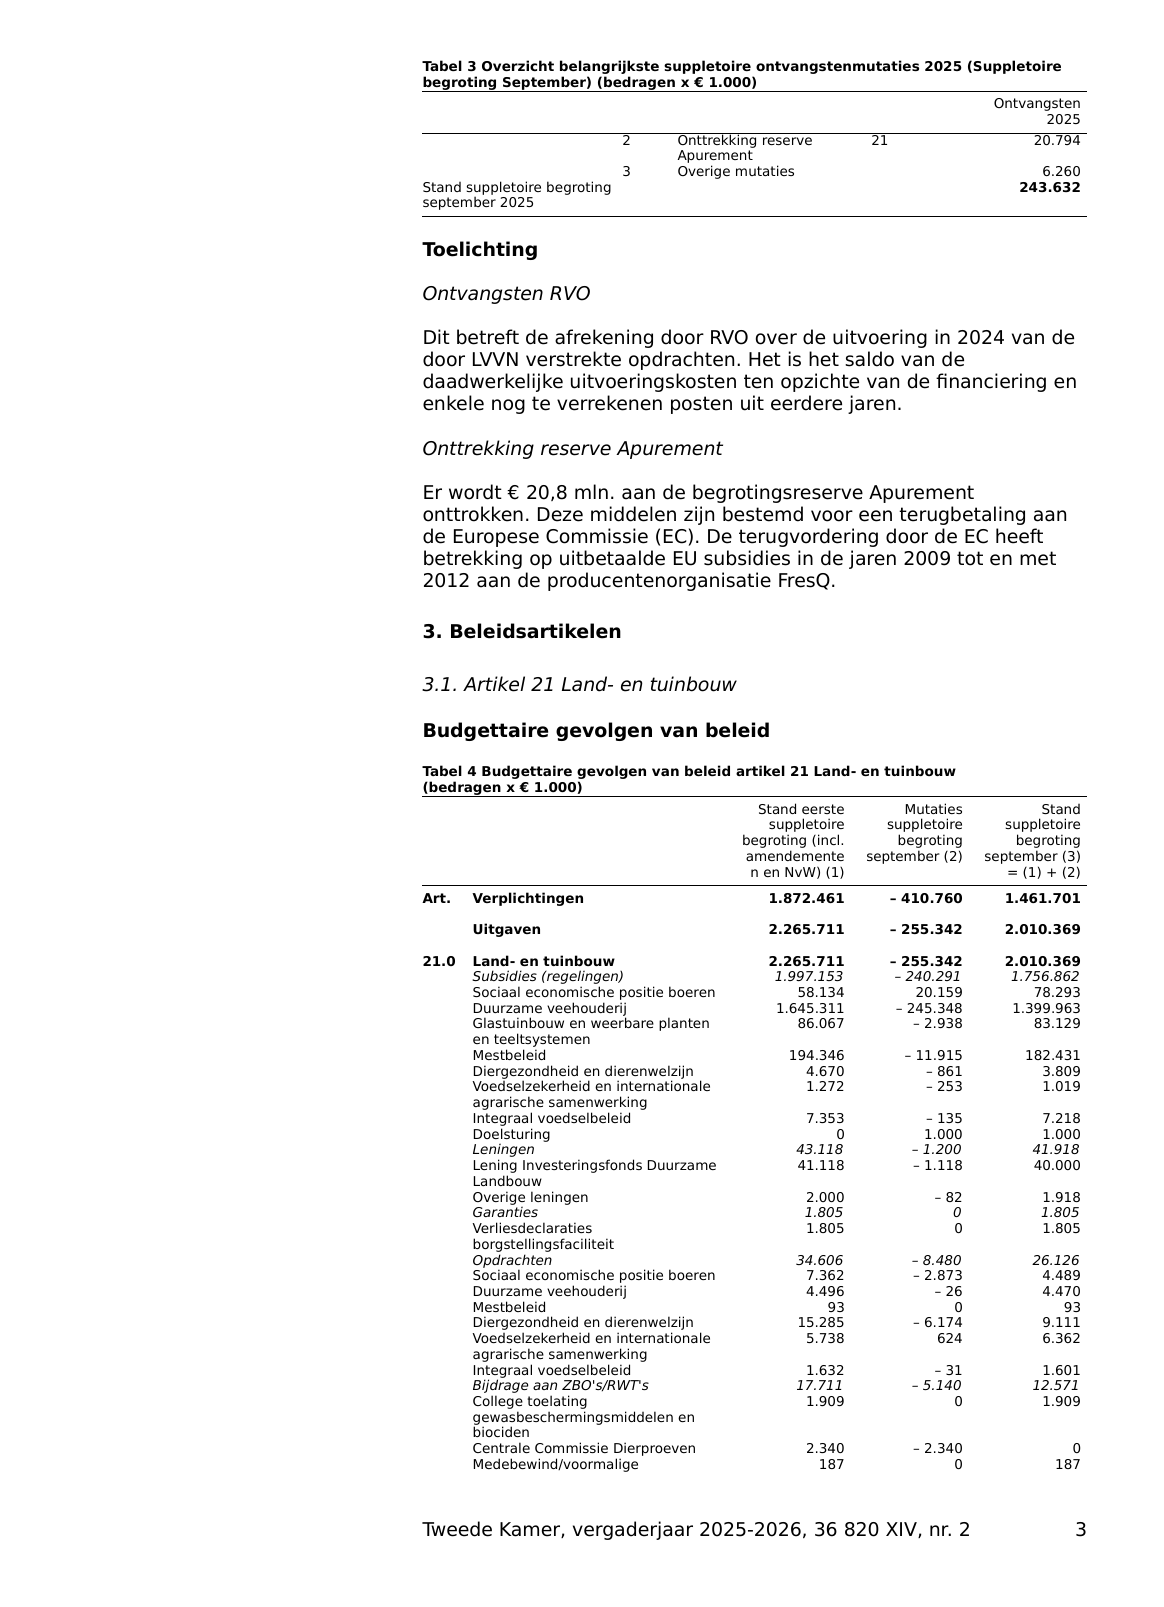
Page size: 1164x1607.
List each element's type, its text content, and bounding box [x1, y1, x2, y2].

table_cell Garanties [467, 1205, 732, 1221]
table_cell [467, 906, 732, 922]
table_cell [865, 164, 976, 179]
table_cell [422, 1268, 467, 1284]
table_cell [422, 1158, 467, 1189]
table_cell 3 [616, 164, 671, 179]
table_cell – 255.342 [850, 954, 968, 969]
subtitle 3. Beleidsartikelen [422, 621, 1087, 643]
table_cell 0 [969, 1441, 1087, 1457]
table_cell – 8.480 [850, 1252, 968, 1268]
table_cell 1.918 [969, 1189, 1087, 1205]
table_cell 4.470 [969, 1284, 1087, 1299]
table_cell [671, 92, 865, 132]
table_cell College toelating gewasbeschermingsmiddelen en biociden [467, 1394, 732, 1441]
table_cell 1.997.153 [732, 969, 850, 985]
table_cell 2.010.369 [969, 954, 1087, 969]
table_cell [422, 1394, 467, 1441]
table_cell Overige leningen [467, 1189, 732, 1205]
table_cell – 5.140 [850, 1378, 968, 1394]
table_cell Uitgaven [467, 922, 732, 938]
table_cell 21.0 [422, 954, 467, 969]
table_cell 2.265.711 [732, 954, 850, 969]
table_cell 1.601 [969, 1363, 1087, 1378]
table_cell 2.340 [732, 1441, 850, 1457]
table_cell 2.265.711 [732, 922, 850, 938]
table_cell [422, 1300, 467, 1315]
table_cell 12.571 [969, 1378, 1087, 1394]
table_cell [422, 938, 467, 953]
table_cell Integraal voedselbeleid [467, 1363, 732, 1378]
table_cell 1.019 [969, 1079, 1087, 1111]
table_cell 182.431 [969, 1048, 1087, 1063]
table_cell – 245.348 [850, 1001, 968, 1016]
table_cell – 861 [850, 1064, 968, 1079]
table_cell Duurzame veehouderij [467, 1284, 732, 1299]
table_cell 1.461.701 [969, 886, 1087, 906]
table_cell [422, 1441, 467, 1457]
table_cell Duurzame veehouderij [467, 1001, 732, 1016]
table_cell [422, 1378, 467, 1394]
table_cell [422, 1064, 467, 1079]
table_cell Verplichtingen [467, 886, 732, 906]
table_cell Voedselzekerheid en internationale agrarische samenwerking [467, 1331, 732, 1362]
table_cell 58.134 [732, 985, 850, 1001]
table_cell 194.346 [732, 1048, 850, 1063]
table_cell – 2.938 [850, 1016, 968, 1048]
table_cell [422, 906, 467, 922]
table_cell 83.129 [969, 1016, 1087, 1048]
table_cell 17.711 [732, 1378, 850, 1394]
table_cell 5.738 [732, 1331, 850, 1362]
table_cell – 1.118 [850, 1158, 968, 1189]
table_cell Integraal voedselbeleid [467, 1111, 732, 1126]
table_cell [422, 1284, 467, 1299]
table_cell Glastuinbouw en weerbare planten en teeltsystemen [467, 1016, 732, 1048]
subtitle 3.1. Artikel 21 Land- en tuinbouw [422, 673, 1087, 695]
table_cell Ontvangsten 2025 [976, 92, 1087, 132]
table_cell [422, 164, 616, 179]
table_cell 243.632 [976, 180, 1087, 216]
table_cell 1.805 [732, 1221, 850, 1252]
table_cell 40.000 [969, 1158, 1087, 1189]
table_cell 1.805 [969, 1205, 1087, 1221]
table_cell Verliesdeclaraties borgstellingsfaciliteit [467, 1221, 732, 1252]
table_cell [422, 1331, 467, 1362]
table_header Tabel 3 Overzicht belangrijkste suppletoire ontvangstenmutaties 2025 (Suppletoire begroting September) (bedragen x € 1.000) [422, 59, 1087, 91]
table_cell [422, 922, 467, 938]
table_cell Stand suppletoire begroting september (3) = (1) + (2) [969, 797, 1087, 885]
table_cell 6.260 [976, 164, 1087, 179]
table_cell 86.067 [732, 1016, 850, 1048]
table_cell Land- en tuinbouw [467, 954, 732, 969]
table_cell Leningen [467, 1142, 732, 1158]
table_cell 0 [850, 1221, 968, 1252]
table_cell 4.496 [732, 1284, 850, 1299]
table_cell 3.809 [969, 1064, 1087, 1079]
table_cell [865, 92, 976, 132]
table_cell [422, 1205, 467, 1221]
table_cell 1.632 [732, 1363, 850, 1378]
table_cell 34.606 [732, 1252, 850, 1268]
table_cell 93 [732, 1300, 850, 1315]
table_cell 1.399.963 [969, 1001, 1087, 1016]
table_cell Onttrekking reserve Apurement [671, 134, 865, 164]
table_cell [969, 906, 1087, 922]
table_cell [422, 1142, 467, 1158]
table_cell Lening Investeringsfonds Duurzame Landbouw [467, 1158, 732, 1189]
table_cell 7.218 [969, 1111, 1087, 1126]
table_cell Stand suppletoire begroting september 2025 [422, 180, 616, 216]
table_cell 41.918 [969, 1142, 1087, 1158]
table_cell – 26 [850, 1284, 968, 1299]
table_cell 2.010.369 [969, 922, 1087, 938]
table_cell Sociaal economische positie boeren [467, 1268, 732, 1284]
table_cell 20.159 [850, 985, 968, 1001]
table_cell [467, 938, 732, 953]
table_cell Doelsturing [467, 1126, 732, 1142]
table_cell [422, 1221, 467, 1252]
table_cell 4.670 [732, 1064, 850, 1079]
subtitle Ontvangsten RVO [422, 283, 1087, 305]
table_cell 187 [732, 1457, 850, 1472]
table_cell Overige mutaties [671, 164, 865, 179]
table_cell [422, 1363, 467, 1378]
table_cell Opdrachten [467, 1252, 732, 1268]
table_cell [422, 1252, 467, 1268]
table_cell 21 [865, 134, 976, 164]
table_cell [422, 1315, 467, 1331]
table_cell 2.000 [732, 1189, 850, 1205]
table_cell [422, 134, 616, 164]
table_cell 7.362 [732, 1268, 850, 1284]
table_cell 26.126 [969, 1252, 1087, 1268]
table_cell 0 [850, 1205, 968, 1221]
table_cell 15.285 [732, 1315, 850, 1331]
table_cell Art. [422, 886, 467, 906]
table_cell Subsidies (regelingen) [467, 969, 732, 985]
table_cell [616, 92, 671, 132]
table_cell 4.489 [969, 1268, 1087, 1284]
table_cell 2 [616, 134, 671, 164]
table_cell [969, 938, 1087, 953]
table_cell – 255.342 [850, 922, 968, 938]
table_cell 1.872.461 [732, 886, 850, 906]
table_cell 1.805 [732, 1205, 850, 1221]
table_cell [616, 180, 671, 216]
table_cell 0 [850, 1300, 968, 1315]
table_header Tabel 4 Budgettaire gevolgen van beleid artikel 21 Land- en tuinbouw (bedragen x € 1.000) [422, 764, 1087, 796]
table_cell – 11.915 [850, 1048, 968, 1063]
table_cell Sociaal economische positie boeren [467, 985, 732, 1001]
table_cell 1.272 [732, 1079, 850, 1111]
table_cell – 135 [850, 1111, 968, 1126]
table_cell [422, 1048, 467, 1063]
table_cell – 2.340 [850, 1441, 968, 1457]
table_cell – 2.873 [850, 1268, 968, 1284]
table_cell Centrale Commissie Dierproeven [467, 1441, 732, 1457]
table_cell 0 [850, 1394, 968, 1441]
table_cell [422, 92, 616, 132]
table_cell 1.645.311 [732, 1001, 850, 1016]
table_cell 93 [969, 1300, 1087, 1315]
table_cell Bijdrage aan ZBO's/RWT's [467, 1378, 732, 1394]
table_cell – 253 [850, 1079, 968, 1111]
table_cell – 240.291 [850, 969, 968, 985]
subtitle Toelichting [422, 239, 1087, 261]
table_cell – 31 [850, 1363, 968, 1378]
table_cell [422, 1079, 467, 1111]
table_cell 0 [850, 1457, 968, 1472]
table_cell – 1.200 [850, 1142, 968, 1158]
table_cell 1.805 [969, 1221, 1087, 1252]
table_cell – 82 [850, 1189, 968, 1205]
table_cell 6.362 [969, 1331, 1087, 1362]
table_cell Medebewind/voormalige [467, 1457, 732, 1472]
table_cell [422, 969, 467, 985]
table_cell – 6.174 [850, 1315, 968, 1331]
table_cell Mutaties suppletoire begroting september (2) [850, 797, 968, 885]
table_cell [422, 985, 467, 1001]
table_cell Mestbeleid [467, 1300, 732, 1315]
table_cell 1.909 [969, 1394, 1087, 1441]
table_cell [422, 1189, 467, 1205]
table_cell [850, 906, 968, 922]
table_cell [732, 938, 850, 953]
subtitle Onttrekking reserve Apurement [422, 437, 1087, 459]
table_cell [671, 180, 865, 216]
table_cell Stand eerste suppletoire begroting (incl. amendementen en NvW) (1) [732, 797, 850, 885]
table_cell 187 [969, 1457, 1087, 1472]
table_cell 1.756.862 [969, 969, 1087, 985]
table_cell [422, 797, 467, 885]
table_cell 1.000 [850, 1126, 968, 1142]
table_cell Mestbeleid [467, 1048, 732, 1063]
table_cell 43.118 [732, 1142, 850, 1158]
table_cell Diergezondheid en dierenwelzijn [467, 1315, 732, 1331]
table_cell Voedselzekerheid en internationale agrarische samenwerking [467, 1079, 732, 1111]
table_cell [467, 797, 732, 885]
table_cell 1.909 [732, 1394, 850, 1441]
table_cell 7.353 [732, 1111, 850, 1126]
table_cell 41.118 [732, 1158, 850, 1189]
table_cell [865, 180, 976, 216]
table_cell [422, 1016, 467, 1048]
table_cell [422, 1457, 467, 1472]
subtitle Budgettaire gevolgen van beleid [422, 720, 1087, 742]
table_cell 20.794 [976, 134, 1087, 164]
table_cell 624 [850, 1331, 968, 1362]
text Dit betreft de afrekening door RVO over de uitvoering in 2024 van de door LVVN verstrekte opdrachten. Het is het saldo van de daadwerkelijke uitvoeringskosten ten opzichte van de financiering en enkele nog te verrekenen posten uit eerdere jaren. [422, 327, 1087, 415]
table_cell [422, 1001, 467, 1016]
table_cell 9.111 [969, 1315, 1087, 1331]
table_cell [732, 906, 850, 922]
table_cell [422, 1126, 467, 1142]
table_cell [422, 1111, 467, 1126]
table_cell 78.293 [969, 985, 1087, 1001]
table_cell [850, 938, 968, 953]
table_cell 0 [732, 1126, 850, 1142]
table_cell – 410.760 [850, 886, 968, 906]
table_cell 1.000 [969, 1126, 1087, 1142]
table_cell Diergezondheid en dierenwelzijn [467, 1064, 732, 1079]
text Er wordt € 20,8 mln. aan de begrotingsreserve Apurement onttrokken. Deze middelen zijn bestemd voor een terugbetaling aan de Europese Commissie (EC). De terugvordering door de EC heeft betrekking op uitbetaalde EU subsidies in de jaren 2009 tot en met 2012 aan de producentenorganisatie FresQ. [422, 482, 1087, 591]
